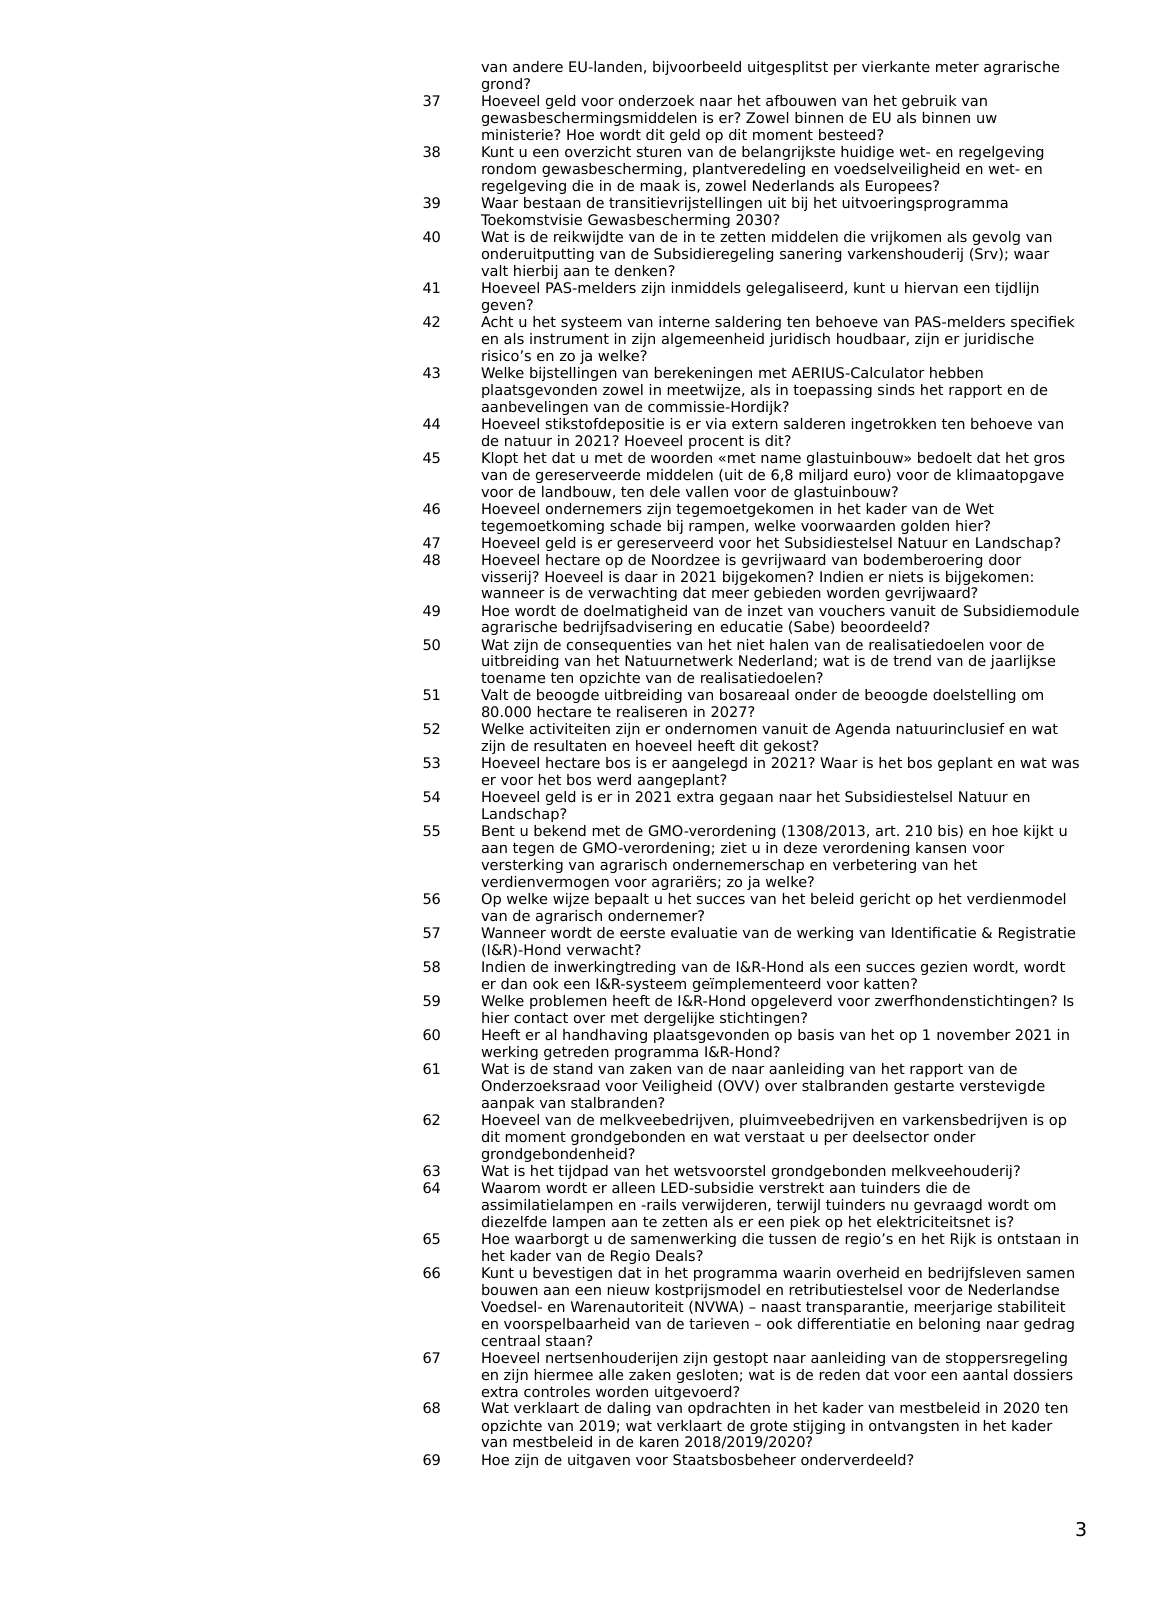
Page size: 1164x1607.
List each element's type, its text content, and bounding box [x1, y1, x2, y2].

table_cell Kunt u een overzicht sturen van de belangrijkste huidige wet- en regelgeving rondom gewasbescherming, plantveredeling en voedselveiligheid en wet- en regelgeving die in de maak is, zowel Nederlands als Europees? [475, 144, 1087, 195]
table_cell 49 [422, 603, 475, 636]
table_cell Wanneer wordt de eerste evaluatie van de werking van Identificatie & Registratie (I&R)-Hond verwacht? [475, 925, 1087, 959]
table_cell 60 [422, 1027, 475, 1061]
table_cell 43 [422, 365, 475, 416]
table_cell 37 [422, 93, 475, 144]
table_cell 63 [422, 1163, 475, 1180]
table_cell Hoe waarborgt u de samenwerking die tussen de regio’s en het Rijk is ontstaan in het kader van de Regio Deals? [475, 1231, 1087, 1264]
table_cell 52 [422, 721, 475, 755]
table_cell 57 [422, 925, 475, 959]
table_cell 45 [422, 450, 475, 501]
table_cell 58 [422, 959, 475, 993]
table_cell Op welke wijze bepaalt u het succes van het beleid gericht op het verdienmodel van de agrarisch ondernemer? [475, 891, 1087, 925]
table_cell Hoeveel geld is er gereserveerd voor het Subsidiestelsel Natuur en Landschap? [475, 535, 1087, 551]
table_cell Bent u bekend met de GMO-verordening (1308/2013, art. 210 bis) en hoe kijkt u aan tegen de GMO-verordening; ziet u in deze verordening kansen voor versterking van agrarisch ondernemerschap en verbetering van het verdienvermogen voor agrariërs; zo ja welke? [475, 823, 1087, 891]
table_cell 67 [422, 1350, 475, 1400]
table_cell 68 [422, 1400, 475, 1451]
table_cell Wat zijn de consequenties van het niet halen van de realisatiedoelen voor de uitbreiding van het Natuurnetwerk Nederland; wat is de trend van de jaarlijkse toename ten opzichte van de realisatiedoelen? [475, 636, 1087, 687]
table_cell 61 [422, 1061, 475, 1112]
table_cell Hoeveel geld is er in 2021 extra gegaan naar het Subsidiestelsel Natuur en Landschap? [475, 789, 1087, 823]
table_cell 54 [422, 789, 475, 823]
table_cell Hoeveel stikstofdepositie is er via extern salderen ingetrokken ten behoeve van de natuur in 2021? Hoeveel procent is dit? [475, 416, 1087, 449]
table_cell 46 [422, 501, 475, 534]
table_cell 62 [422, 1112, 475, 1163]
table_cell 55 [422, 823, 475, 891]
table_cell Wat is de stand van zaken van de naar aanleiding van het rapport van de Onderzoeksraad voor Veiligheid (OVV) over stalbranden gestarte verstevigde aanpak van stalbranden? [475, 1061, 1087, 1112]
table_cell [422, 59, 475, 93]
table_cell Valt de beoogde uitbreiding van bosareaal onder de beoogde doelstelling om 80.000 hectare te realiseren in 2027? [475, 687, 1087, 721]
table_cell 41 [422, 280, 475, 314]
table_cell 53 [422, 755, 475, 789]
table_cell Welke activiteiten zijn er ondernomen vanuit de Agenda natuurinclusief en wat zijn de resultaten en hoeveel heeft dit gekost? [475, 721, 1087, 755]
table_cell 38 [422, 144, 475, 195]
table_cell 48 [422, 551, 475, 602]
table_cell Waarom wordt er alleen LED-subsidie verstrekt aan tuinders die de assimilatielampen en -rails verwijderen, terwijl tuinders nu gevraagd wordt om diezelfde lampen aan te zetten als er een piek op het elektriciteitsnet is? [475, 1180, 1087, 1231]
table_cell 50 [422, 636, 475, 687]
table_cell Indien de inwerkingtreding van de I&R-Hond als een succes gezien wordt, wordt er dan ook een I&R-systeem geïmplementeerd voor katten? [475, 959, 1087, 993]
table_cell Hoeveel hectare op de Noordzee is gevrijwaard van bodemberoering door visserij? Hoeveel is daar in 2021 bijgekomen? Indien er niets is bijgekomen: wanneer is de verwachting dat meer gebieden worden gevrijwaard? [475, 551, 1087, 602]
table_cell 44 [422, 416, 475, 449]
table_cell Wat verklaart de daling van opdrachten in het kader van mestbeleid in 2020 ten opzichte van 2019; wat verklaart de grote stijging in ontvangsten in het kader van mestbeleid in de karen 2018/2019/2020? [475, 1400, 1087, 1451]
table_cell Hoe wordt de doelmatigheid van de inzet van vouchers vanuit de Subsidiemodule agrarische bedrijfsadvisering en educatie (Sabe) beoordeeld? [475, 603, 1087, 636]
table_cell 65 [422, 1231, 475, 1264]
table_cell 39 [422, 195, 475, 229]
table_cell 51 [422, 687, 475, 721]
table_cell Hoeveel PAS-melders zijn inmiddels gelegaliseerd, kunt u hiervan een tijdlijn geven? [475, 280, 1087, 314]
table_cell Heeft er al handhaving plaatsgevonden op basis van het op 1 november 2021 in werking getreden programma I&R-Hond? [475, 1027, 1087, 1061]
table_cell 64 [422, 1180, 475, 1231]
table_cell Hoeveel geld voor onderzoek naar het afbouwen van het gebruik van gewasbeschermingsmiddelen is er? Zowel binnen de EU als binnen uw ministerie? Hoe wordt dit geld op dit moment besteed? [475, 93, 1087, 144]
table_cell Acht u het systeem van interne saldering ten behoeve van PAS-melders specifiek en als instrument in zijn algemeenheid juridisch houdbaar, zijn er juridische risico’s en zo ja welke? [475, 314, 1087, 365]
table_cell van andere EU-landen, bijvoorbeeld uitgesplitst per vierkante meter agrarische grond? [475, 59, 1087, 93]
table_cell Hoeveel ondernemers zijn tegemoetgekomen in het kader van de Wet tegemoetkoming schade bij rampen, welke voorwaarden golden hier? [475, 501, 1087, 534]
table_cell Welke bijstellingen van berekeningen met AERIUS-Calculator hebben plaatsgevonden zowel in meetwijze, als in toepassing sinds het rapport en de aanbevelingen van de commissie-Hordijk? [475, 365, 1087, 416]
table_cell Wat is het tijdpad van het wetsvoorstel grondgebonden melkveehouderij? [475, 1163, 1087, 1180]
table_cell Kunt u bevestigen dat in het programma waarin overheid en bedrijfsleven samen bouwen aan een nieuw kostprijsmodel en retributiestelsel voor de Nederlandse Voedsel- en Warenautoriteit (NVWA) – naast transparantie, meerjarige stabiliteit en voorspelbaarheid van de tarieven – ook differentiatie en beloning naar gedrag centraal staan? [475, 1265, 1087, 1349]
table_cell Waar bestaan de transitievrijstellingen uit bij het uitvoeringsprogramma Toekomstvisie Gewasbescherming 2030? [475, 195, 1087, 229]
table_cell Wat is de reikwijdte van de in te zetten middelen die vrijkomen als gevolg van onderuitputting van de Subsidieregeling sanering varkenshouderij (Srv); waar valt hierbij aan te denken? [475, 229, 1087, 280]
table_cell 40 [422, 229, 475, 280]
table_cell 66 [422, 1265, 475, 1349]
table_cell 47 [422, 535, 475, 551]
table_cell Hoe zijn de uitgaven voor Staatsbosbeheer onderverdeeld? [475, 1451, 1087, 1468]
table_cell Hoeveel nertsenhouderijen zijn gestopt naar aanleiding van de stoppersregeling en zijn hiermee alle zaken gesloten; wat is de reden dat voor een aantal dossiers extra controles worden uitgevoerd? [475, 1350, 1087, 1400]
table_cell Hoeveel hectare bos is er aangelegd in 2021? Waar is het bos geplant en wat was er voor het bos werd aangeplant? [475, 755, 1087, 789]
table_cell Hoeveel van de melkveebedrijven, pluimveebedrijven en varkensbedrijven is op dit moment grondgebonden en wat verstaat u per deelsector onder grondgebondenheid? [475, 1112, 1087, 1163]
table_cell 42 [422, 314, 475, 365]
table_cell Klopt het dat u met de woorden «met name glastuinbouw» bedoelt dat het gros van de gereserveerde middelen (uit de 6,8 miljard euro) voor de klimaatopgave voor de landbouw, ten dele vallen voor de glastuinbouw? [475, 450, 1087, 501]
table_cell 69 [422, 1451, 475, 1468]
table_cell 59 [422, 993, 475, 1027]
table_cell 56 [422, 891, 475, 925]
table_cell Welke problemen heeft de I&R-Hond opgeleverd voor zwerfhondenstichtingen? Is hier contact over met dergelijke stichtingen? [475, 993, 1087, 1027]
